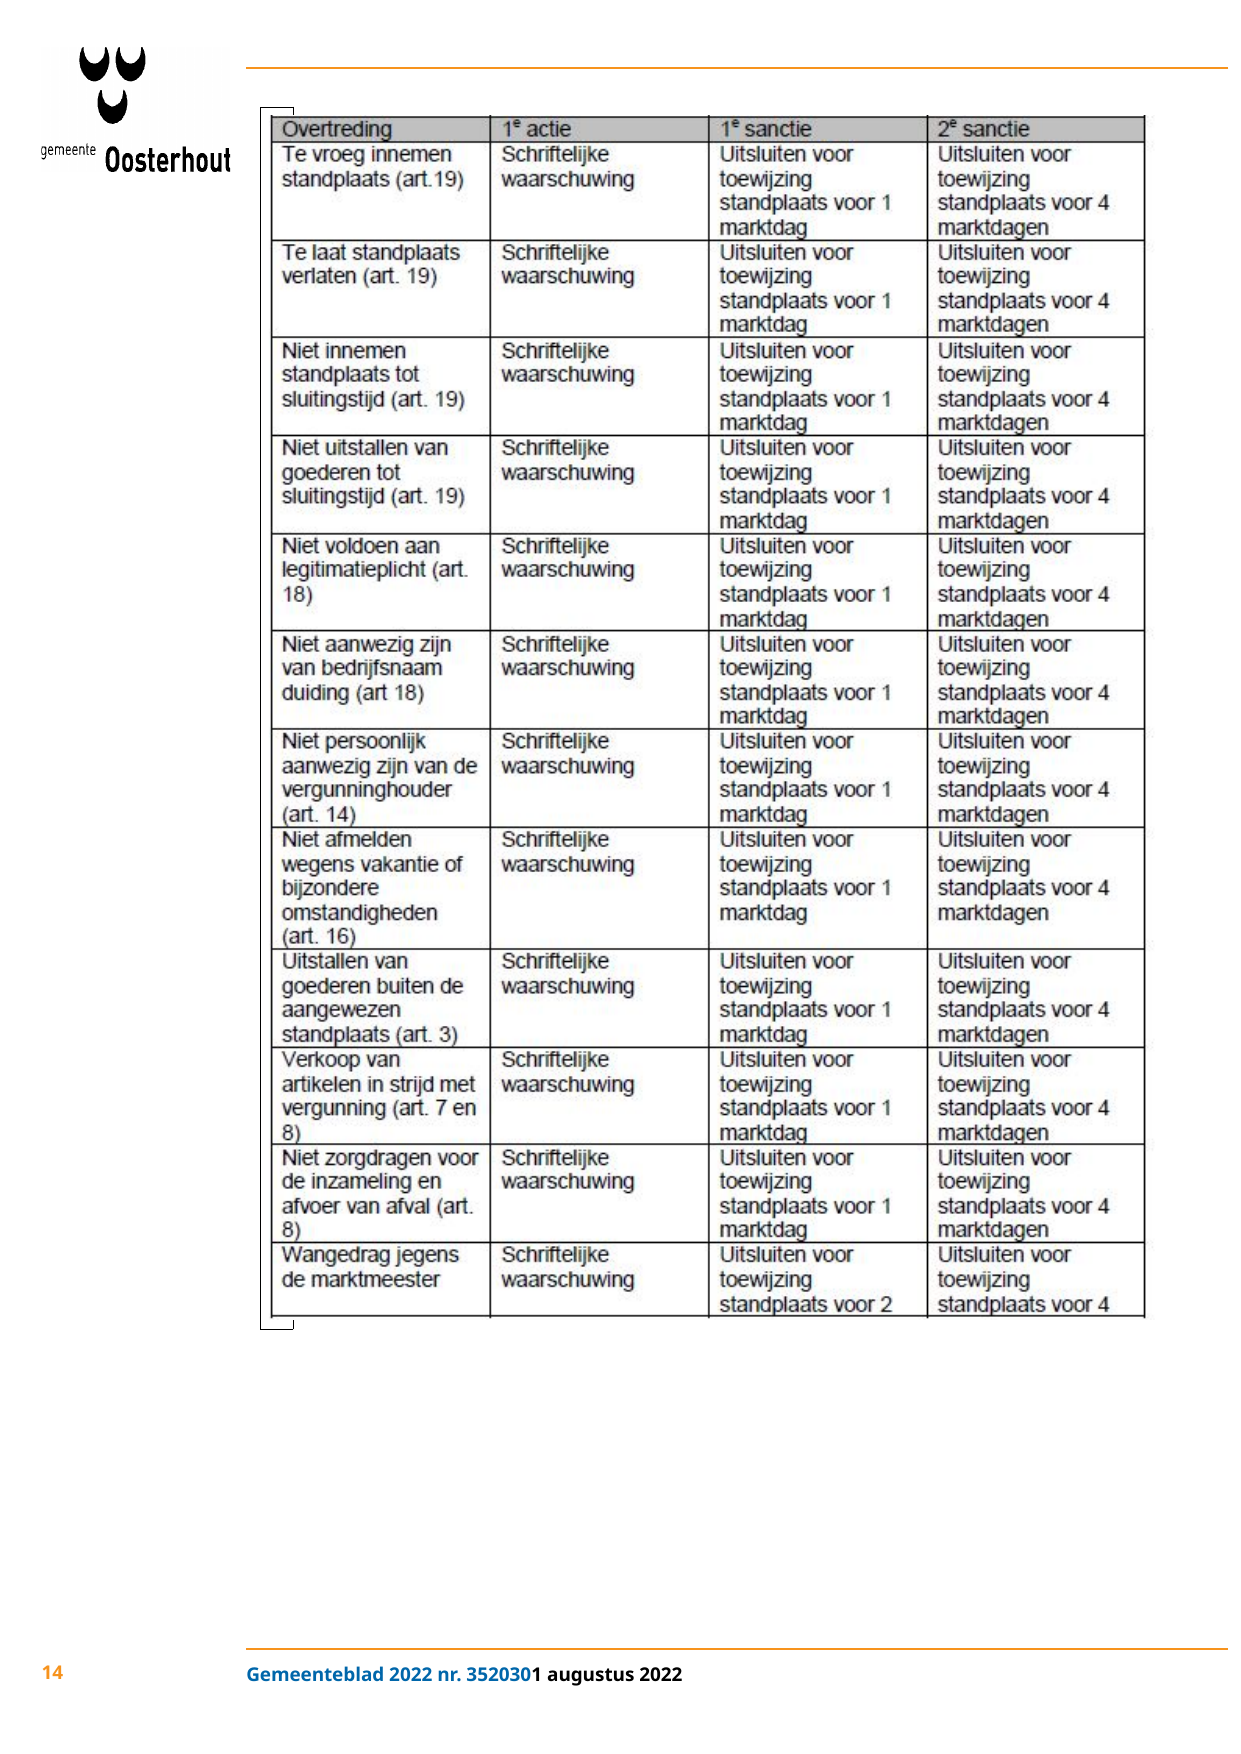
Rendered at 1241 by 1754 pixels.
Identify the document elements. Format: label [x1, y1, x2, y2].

picture [268, 115, 1155, 1320]
picture [41, 47, 231, 172]
